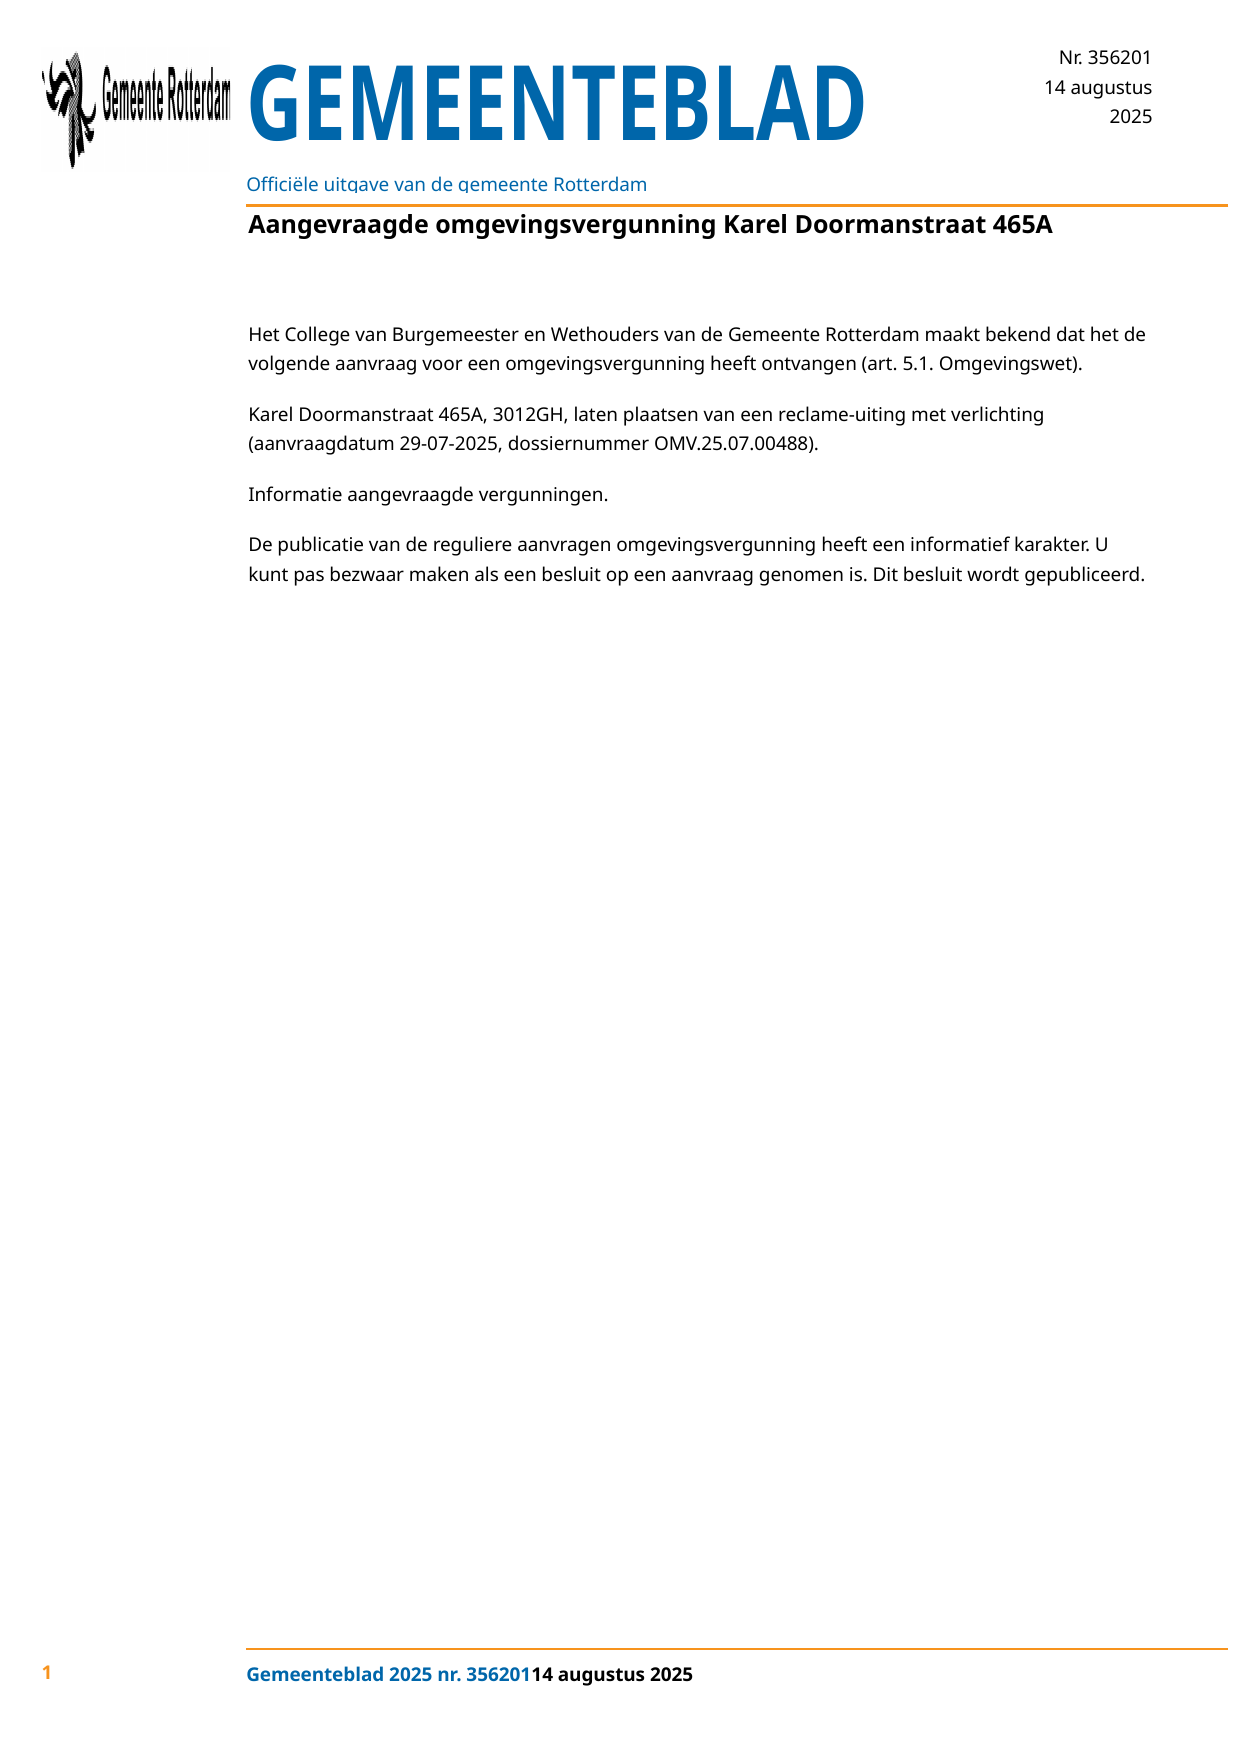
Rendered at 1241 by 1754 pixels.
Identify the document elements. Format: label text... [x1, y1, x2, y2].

text De publicatie van de reguliere aanvragen omgevingsvergunning heeft een informatief karakter. U kunt pas bezwaar maken als een besluit op een aanvraag genomen is. Dit besluit wordt gepubliceerd. [248, 531, 1152, 586]
text Aangevraagde omgevingsvergunning Karel Doormanstraat 465A [248, 207, 1152, 241]
text Het College van Burgemeester en Wethouders van de Gemeente Rotterdam maakt bekend dat het de volgende aanvraag voor een omgevingsvergunning heeft ontvangen (art. 5.1. Omgevingswet). [248, 321, 1152, 376]
text Informatie aangevraagde vergunningen. [248, 481, 1152, 506]
picture [41, 47, 231, 172]
text Karel Doormanstraat 465A, 3012GH, laten plaatsen van een reclame-uiting met verlichting (aanvraagdatum 29-07-2025, dossiernummer OMV.25.07.00488). [248, 401, 1152, 456]
